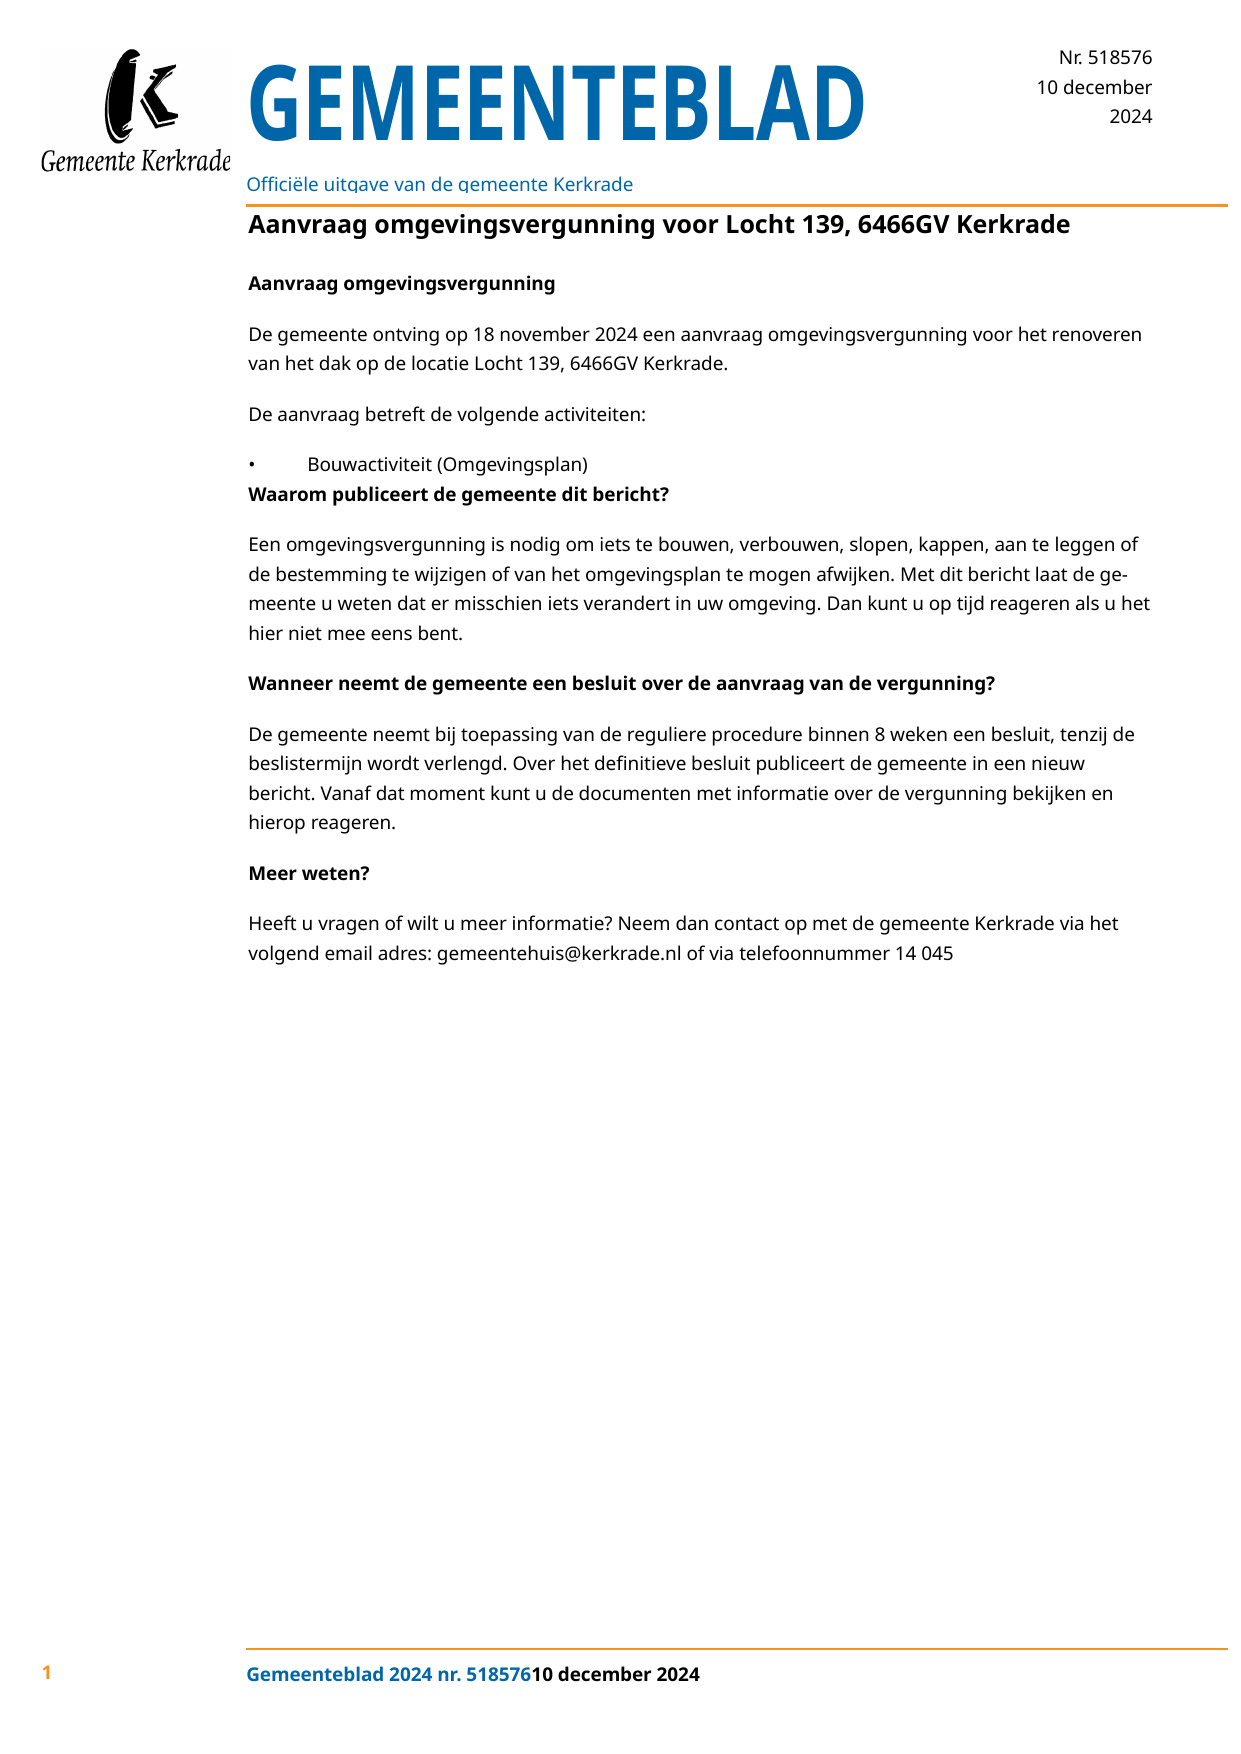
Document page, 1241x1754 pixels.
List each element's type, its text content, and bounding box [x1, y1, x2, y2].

picture [41, 47, 231, 172]
text De gemeente ontving op 18 november 2024 een aanvraag omgevingsvergunning voor het renoveren van het dak op de locatie Locht 139, 6466GV Kerkrade. [248, 321, 1152, 376]
text Waarom publiceert de gemeente dit bericht? [248, 481, 1152, 506]
text De aanvraag betreft de volgende activiteiten: [248, 401, 1152, 426]
text Aanvraag omgevingsvergunning voor Locht 139, 6466GV Kerkrade [248, 207, 1152, 241]
text Heeft u vragen of wilt u meer informatie? Neem dan contact op met de gemeente Kerkrade via het volgend email adres: gemeentehuis@kerkrade.nl of via telefoonnummer 14 045 [248, 910, 1152, 966]
text Wanneer neemt de gemeente een besluit over de aanvraag van de vergunning? [248, 670, 1152, 696]
text Meer weten? [248, 860, 1152, 886]
list Bouwactiviteit (Omgevingsplan) [248, 451, 1152, 477]
text Een omgevingsvergunning is nodig om iets te bouwen, verbouwen, slopen, kappen, aan te leggen of de bestemming te wijzigen of van het omgevingsplan te mogen afwijken. Met dit bericht laat de ge- meente u weten dat er misschien iets verandert in uw omgeving. Dan kunt u op tijd reageren als u het hier niet mee eens bent. [248, 531, 1152, 646]
text Aanvraag omgevingsvergunning [248, 270, 1152, 296]
text De gemeente neemt bij toepassing van de reguliere procedure binnen 8 weken een besluit, tenzij de beslistermijn wordt verlengd. Over het definitieve besluit publiceert de gemeente in een nieuw bericht. Vanaf dat moment kunt u de documenten met informatie over de vergunning bekijken en hierop reageren. [248, 721, 1152, 835]
